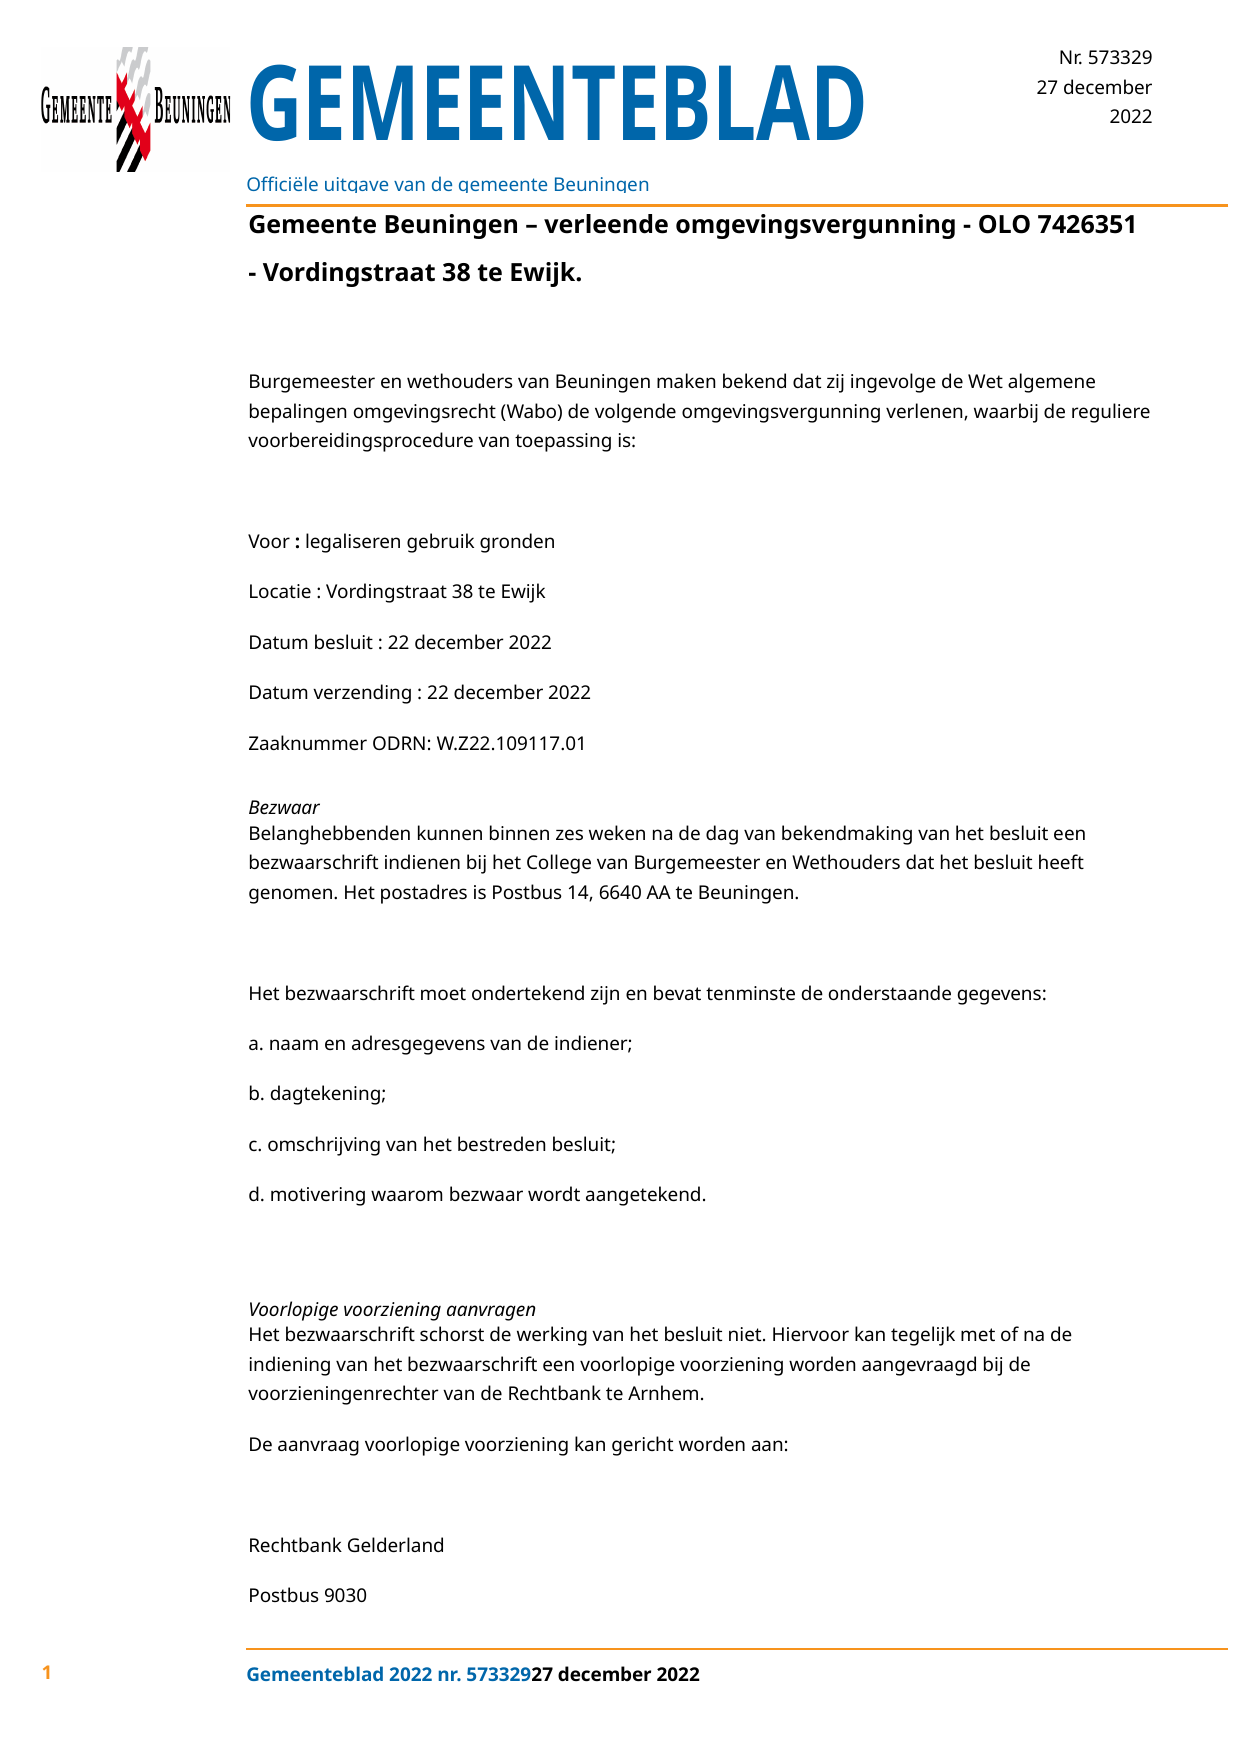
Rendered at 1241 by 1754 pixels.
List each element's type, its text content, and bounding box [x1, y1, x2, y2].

text Bezwaar [248, 794, 1152, 820]
text Datum verzending : 22 december 2022 [248, 679, 1152, 705]
text Locatie : Vordingstraat 38 te Ewijk [248, 579, 1152, 604]
text Gemeente Beuningen – verleende omgevingsvergunning - OLO 7426351 - Vordingstraat 38 te Ewijk. [248, 207, 1152, 288]
text Datum besluit : 22 december 2022 [248, 629, 1152, 655]
text Burgemeester en wethouders van Beuningen maken bekend dat zij ingevolge de Wet algemene bepalingen omgevingsrecht (Wabo) de volgende omgevingsvergunning verlenen, waarbij de reguliere voorbereidingsprocedure van toepassing is: [248, 368, 1152, 453]
text Voorlopige voorziening aanvragen [248, 1296, 1152, 1321]
text Zaaknummer ODRN: W.Z22.109117.01 [248, 730, 1152, 756]
text b. dagtekening; [248, 1081, 1152, 1106]
text d. motivering waarom bezwaar wordt aangetekend. [248, 1181, 1152, 1207]
text a. naam en adresgegevens van de indiener; [248, 1030, 1152, 1056]
text Het bezwaarschrift moet ondertekend zijn en bevat tenminste de onderstaande gegevens: [248, 980, 1152, 1005]
text De aanvraag voorlopige voorziening kan gericht worden aan: [248, 1431, 1152, 1457]
text Het bezwaarschrift schorst de werking van het besluit niet. Hiervoor kan tegelijk met of na de indiening van het bezwaarschrift een voorlopige voorziening worden aangevraagd bij de voorzieningenrechter van de Rechtbank te Arnhem. [248, 1321, 1152, 1406]
text c. omschrijving van het bestreden besluit; [248, 1131, 1152, 1157]
picture [41, 47, 231, 172]
text Postbus 9030 [248, 1582, 1152, 1608]
text Voor : legaliseren gebruik gronden [248, 528, 1152, 554]
text Rechtbank Gelderland [248, 1532, 1152, 1558]
text Belanghebbenden kunnen binnen zes weken na de dag van bekendmaking van het besluit een bezwaarschrift indienen bij het College van Burgemeester en Wethouders dat het besluit heeft genomen. Het postadres is Postbus 14, 6640 AA te Beuningen. [248, 820, 1152, 904]
